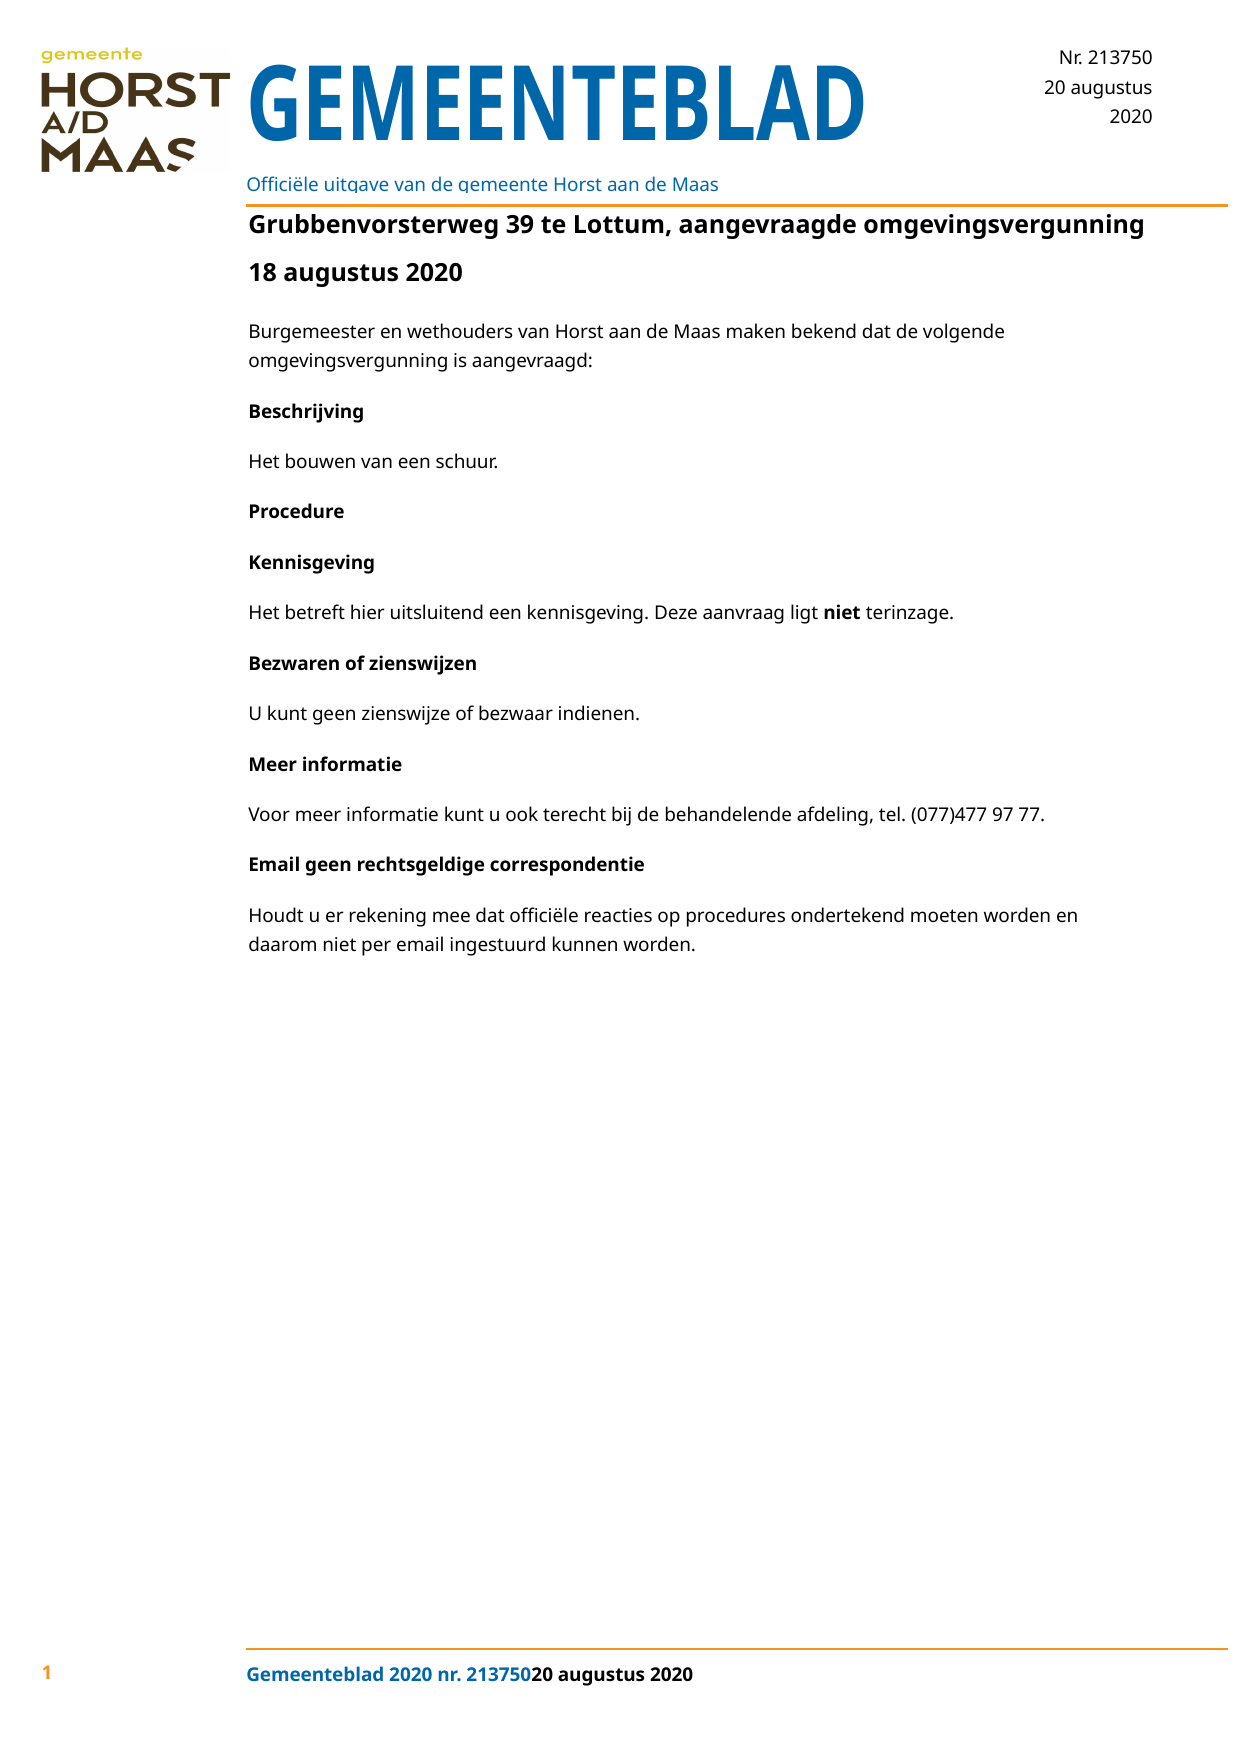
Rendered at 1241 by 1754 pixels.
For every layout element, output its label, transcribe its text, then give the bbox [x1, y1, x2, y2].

text Het bouwen van een schuur. [248, 448, 1152, 474]
text Burgemeester en wethouders van Horst aan de Maas maken bekend dat de volgende omgevingsvergunning is aangevraagd: [248, 318, 1152, 373]
text Kennisgeving [248, 549, 1152, 575]
text Email geen rechtsgeldige correspondentie [248, 852, 1152, 877]
text Houdt u er rekening mee dat officiële reacties op procedures ondertekend moeten worden en daarom niet per email ingestuurd kunnen worden. [248, 902, 1152, 957]
picture [41, 47, 231, 172]
text Beschrijving [248, 398, 1152, 424]
text Procedure [248, 499, 1152, 524]
text Meer informatie [248, 751, 1152, 777]
text Voor meer informatie kunt u ook terecht bij de behandelende afdeling, tel. (077)477 97 77. [248, 801, 1152, 827]
text Het betreft hier uitsluitend een kennisgeving. Deze aanvraag ligt niet terinzage. [248, 599, 1152, 625]
text U kunt geen zienswijze of bezwaar indienen. [248, 700, 1152, 726]
text Bezwaren of zienswijzen [248, 650, 1152, 676]
text Grubbenvorsterweg 39 te Lottum, aangevraagde omgevingsvergunning 18 augustus 2020 [248, 207, 1152, 288]
